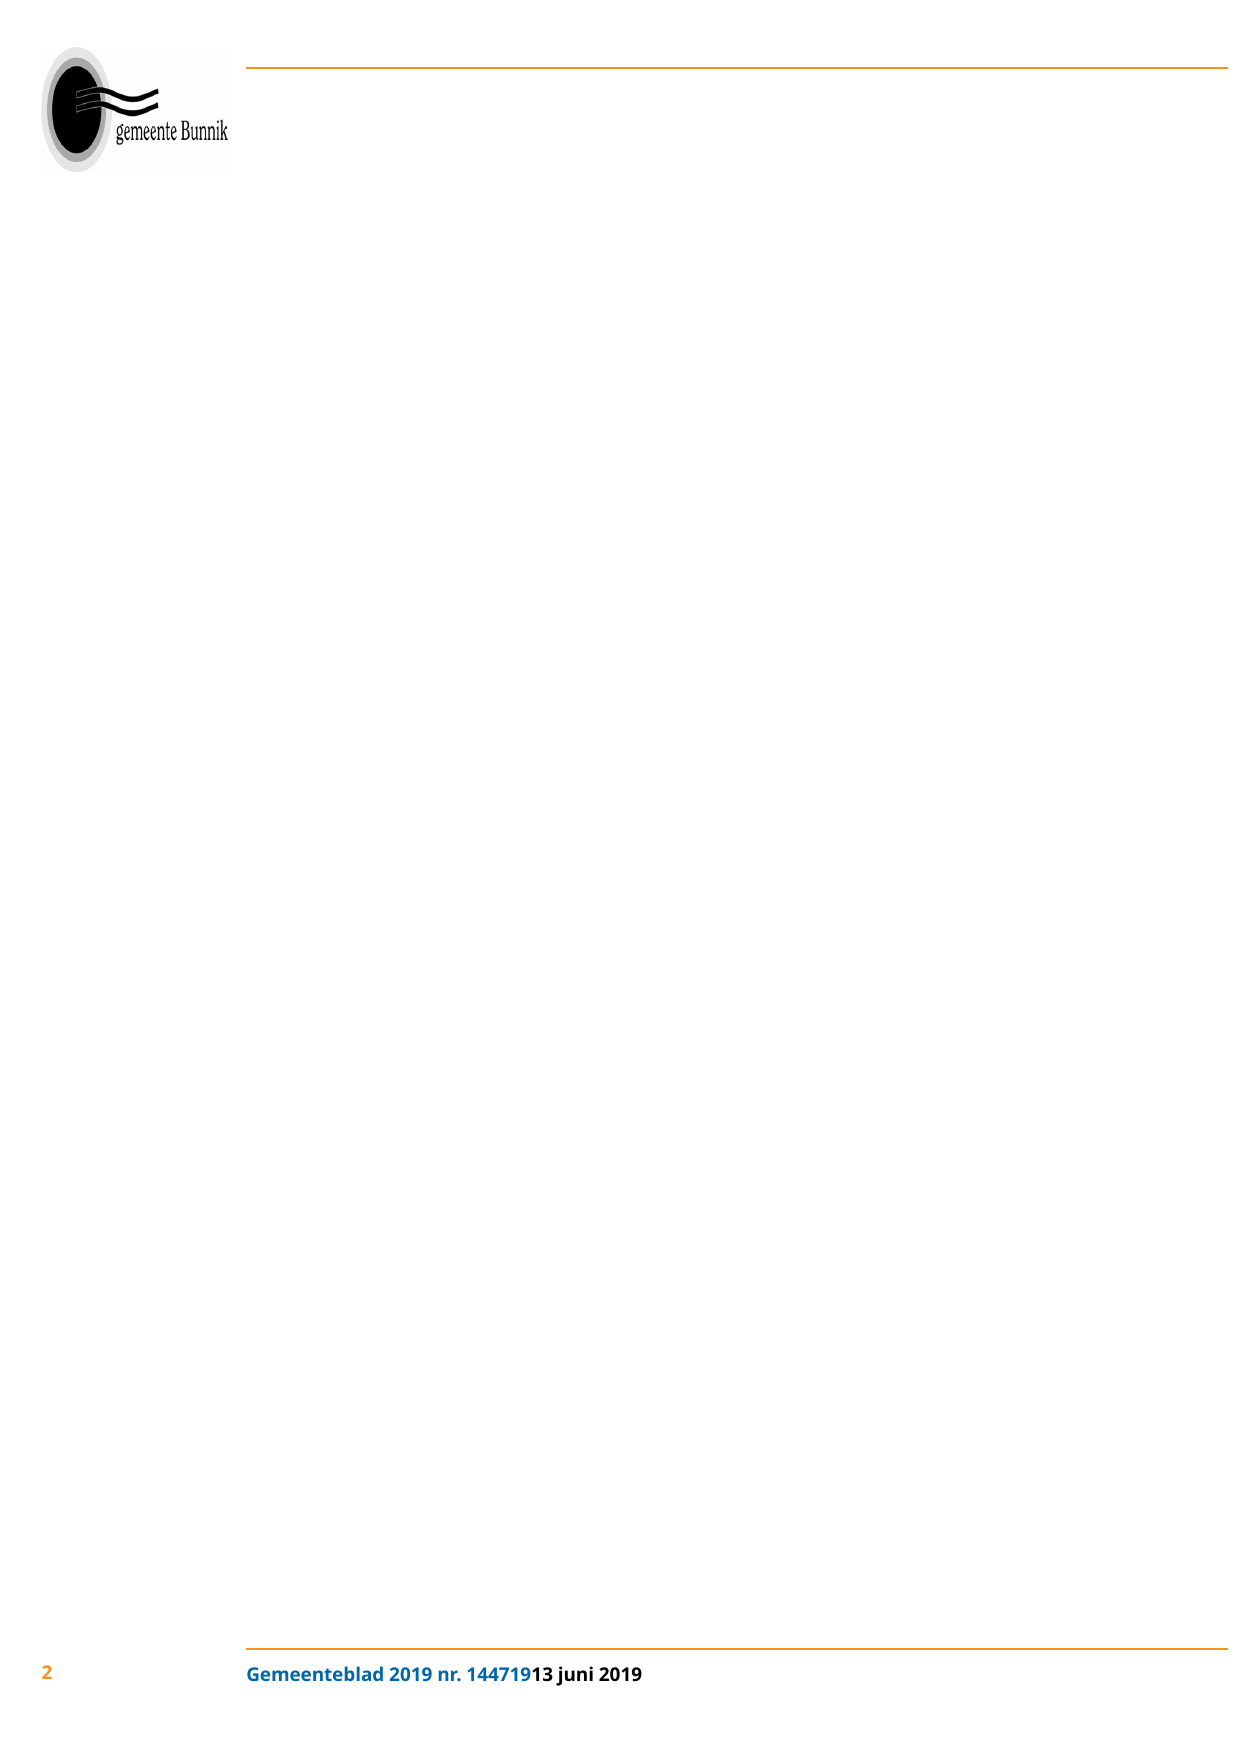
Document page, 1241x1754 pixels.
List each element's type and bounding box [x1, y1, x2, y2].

picture [41, 47, 231, 172]
